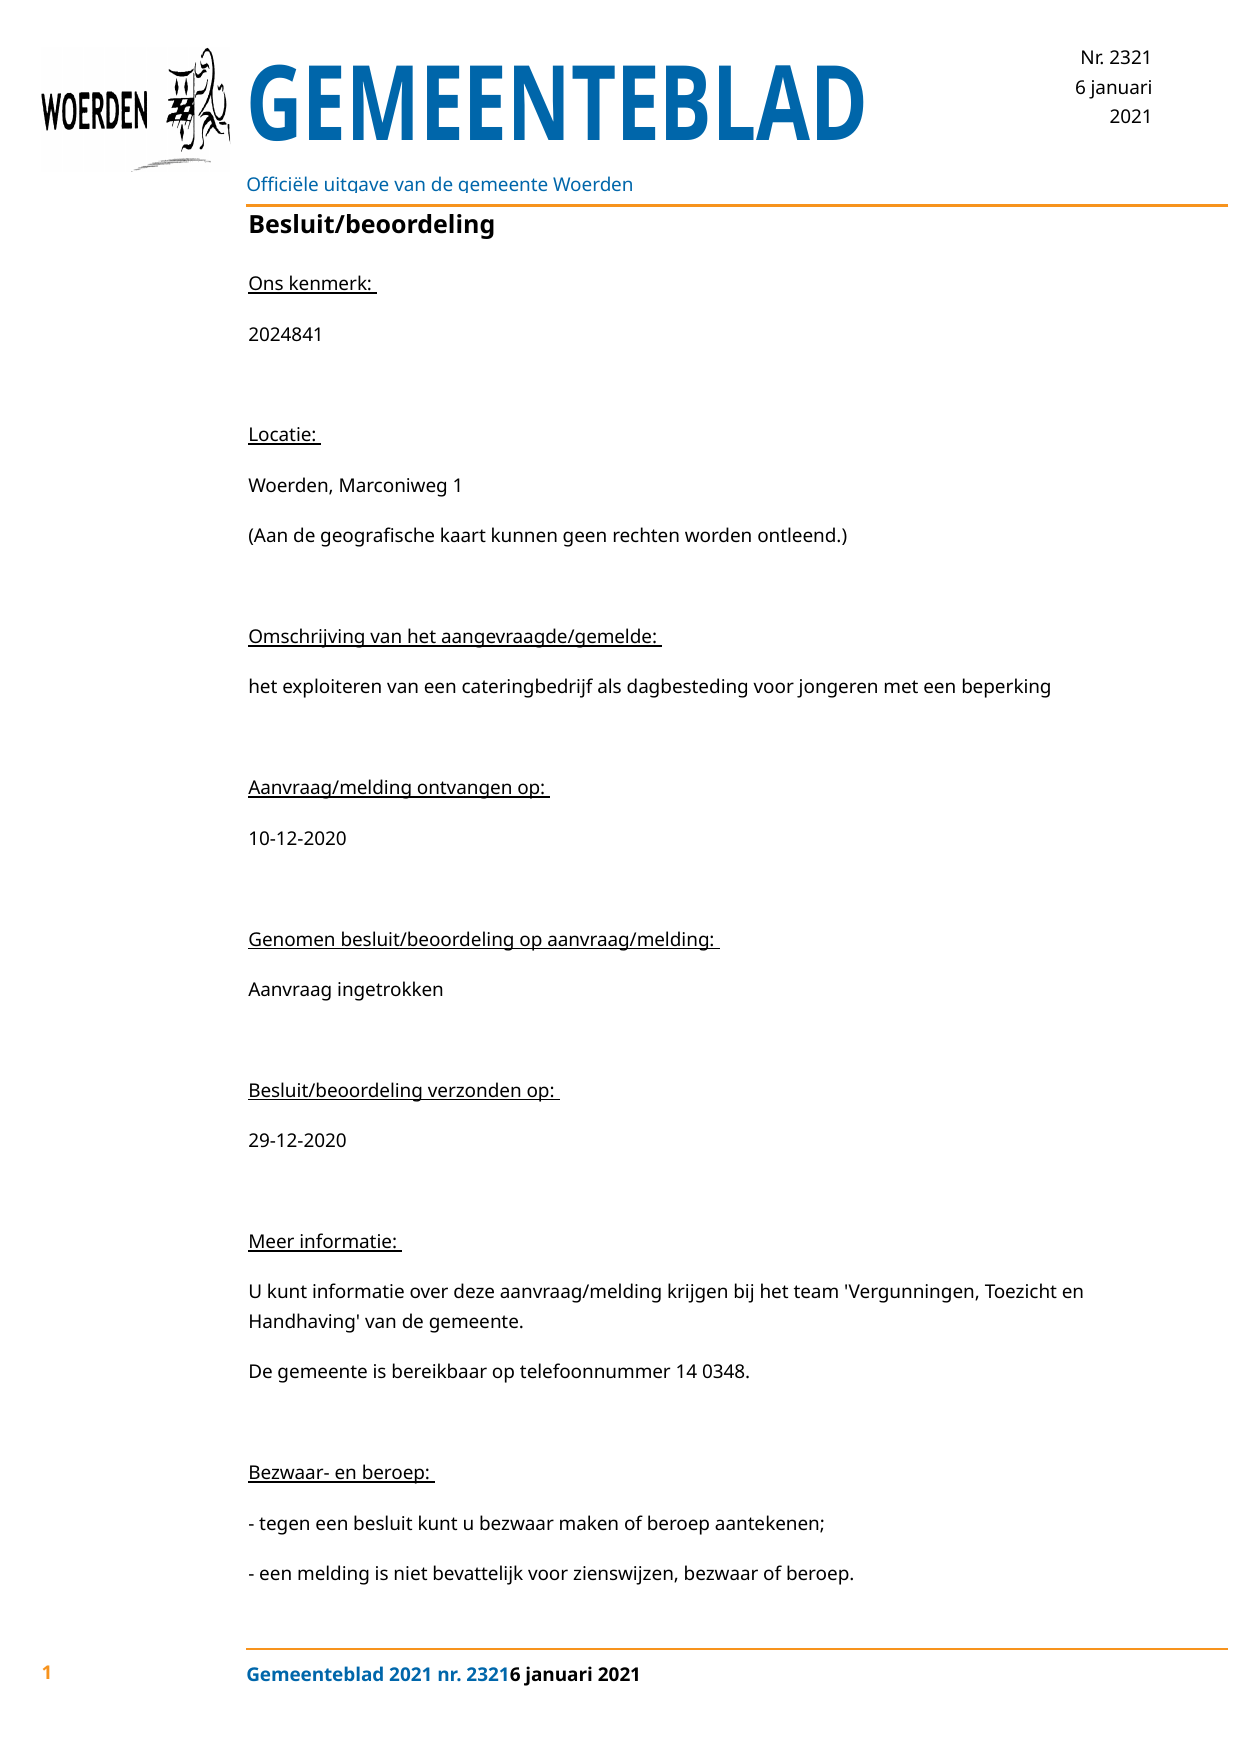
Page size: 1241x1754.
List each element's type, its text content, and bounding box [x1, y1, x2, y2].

text Ons kenmerk: [248, 270, 1152, 296]
text Bezwaar- en beroep: [248, 1459, 1152, 1485]
text Locatie: [248, 422, 1152, 447]
text Besluit/beoordeling [248, 207, 1152, 241]
text Meer informatie: [248, 1228, 1152, 1254]
text U kunt informatie over deze aanvraag/melding krijgen bij het team 'Vergunningen, Toezicht en Handhaving' van de gemeente. [248, 1279, 1152, 1334]
text De gemeente is bereikbaar op telefoonnummer 14 0348. [248, 1359, 1152, 1384]
text Omschrijving van het aangevraagde/gemelde: [248, 623, 1152, 649]
text (Aan de geografische kaart kunnen geen rechten worden ontleend.) [248, 522, 1152, 548]
text Aanvraag/melding ontvangen op: [248, 774, 1152, 800]
text - een melding is niet bevattelijk voor zienswijzen, bezwaar of beroep. [248, 1560, 1152, 1586]
text Aanvraag ingetrokken [248, 976, 1152, 1002]
text 29-12-2020 [248, 1127, 1152, 1153]
text 10-12-2020 [248, 825, 1152, 851]
text Woerden, Marconiweg 1 [248, 472, 1152, 498]
text 2024841 [248, 321, 1152, 346]
text het exploiteren van een cateringbedrijf als dagbesteding voor jongeren met een beperking [248, 674, 1152, 699]
picture [41, 47, 231, 172]
text - tegen een besluit kunt u bezwaar maken of beroep aantekenen; [248, 1510, 1152, 1536]
text Genomen besluit/beoordeling op aanvraag/melding: [248, 926, 1152, 951]
text Besluit/beoordeling verzonden op: [248, 1077, 1152, 1103]
